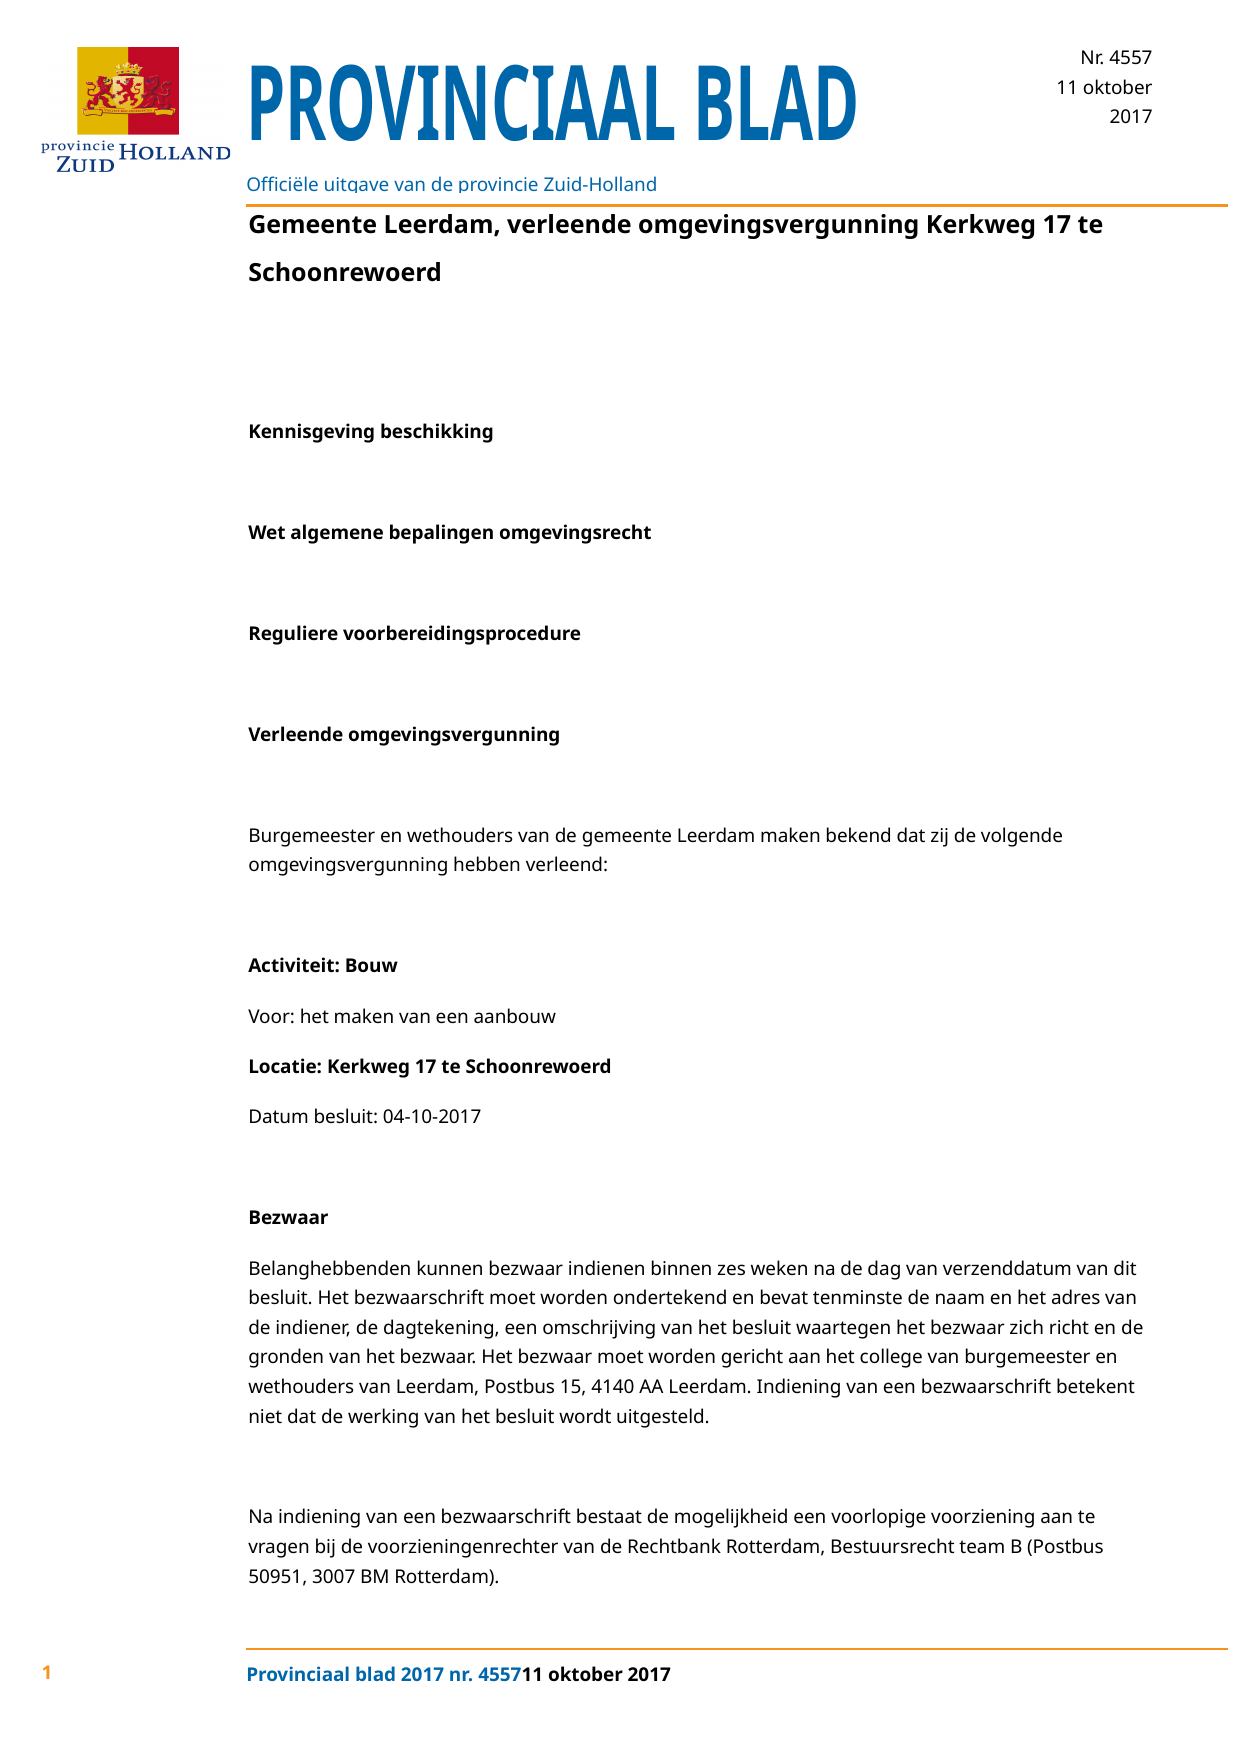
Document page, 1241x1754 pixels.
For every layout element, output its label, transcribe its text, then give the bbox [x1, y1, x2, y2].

text Na indiening van een bezwaarschrift bestaat de mogelijkheid een voorlopige voorziening aan te vragen bij de voorzieningenrechter van de Rechtbank Rotterdam, Bestuursrecht team B (Postbus 50951, 3007 BM Rotterdam). [248, 1504, 1152, 1589]
text Burgemeester en wethouders van de gemeente Leerdam maken bekend dat zij de volgende omgevingsvergunning hebben verleend: [248, 822, 1152, 877]
text Verleende omgevingsvergunning [248, 721, 1152, 747]
text Locatie: Kerkweg 17 te Schoonrewoerd [248, 1053, 1152, 1079]
picture [41, 47, 231, 172]
text Belanghebbenden kunnen bezwaar indienen binnen zes weken na de dag van verzenddatum van dit besluit. Het bezwaarschrift moet worden ondertekend en bevat tenminste de naam en het adres van de indiener, de dagtekening, een omschrijving van het besluit waartegen het bezwaar zich richt en de gronden van het bezwaar. Het bezwaar moet worden gericht aan het college van burgemeester en wethouders van Leerdam, Postbus 15, 4140 AA Leerdam. Indiening van een bezwaarschrift betekent niet dat de werking van het besluit wordt uitgesteld. [248, 1255, 1152, 1429]
text Reguliere voorbereidingsprocedure [248, 620, 1152, 646]
text Voor: het maken van een aanbouw [248, 1003, 1152, 1029]
text Wet algemene bepalingen omgevingsrecht [248, 519, 1152, 545]
text Gemeente Leerdam, verleende omgevingsvergunning Kerkweg 17 te Schoonrewoerd [248, 207, 1152, 288]
text Kennisgeving beschikking [248, 419, 1152, 444]
text Bezwaar [248, 1204, 1152, 1230]
text Datum besluit: 04-10-2017 [248, 1104, 1152, 1129]
text Activiteit: Bouw [248, 952, 1152, 978]
